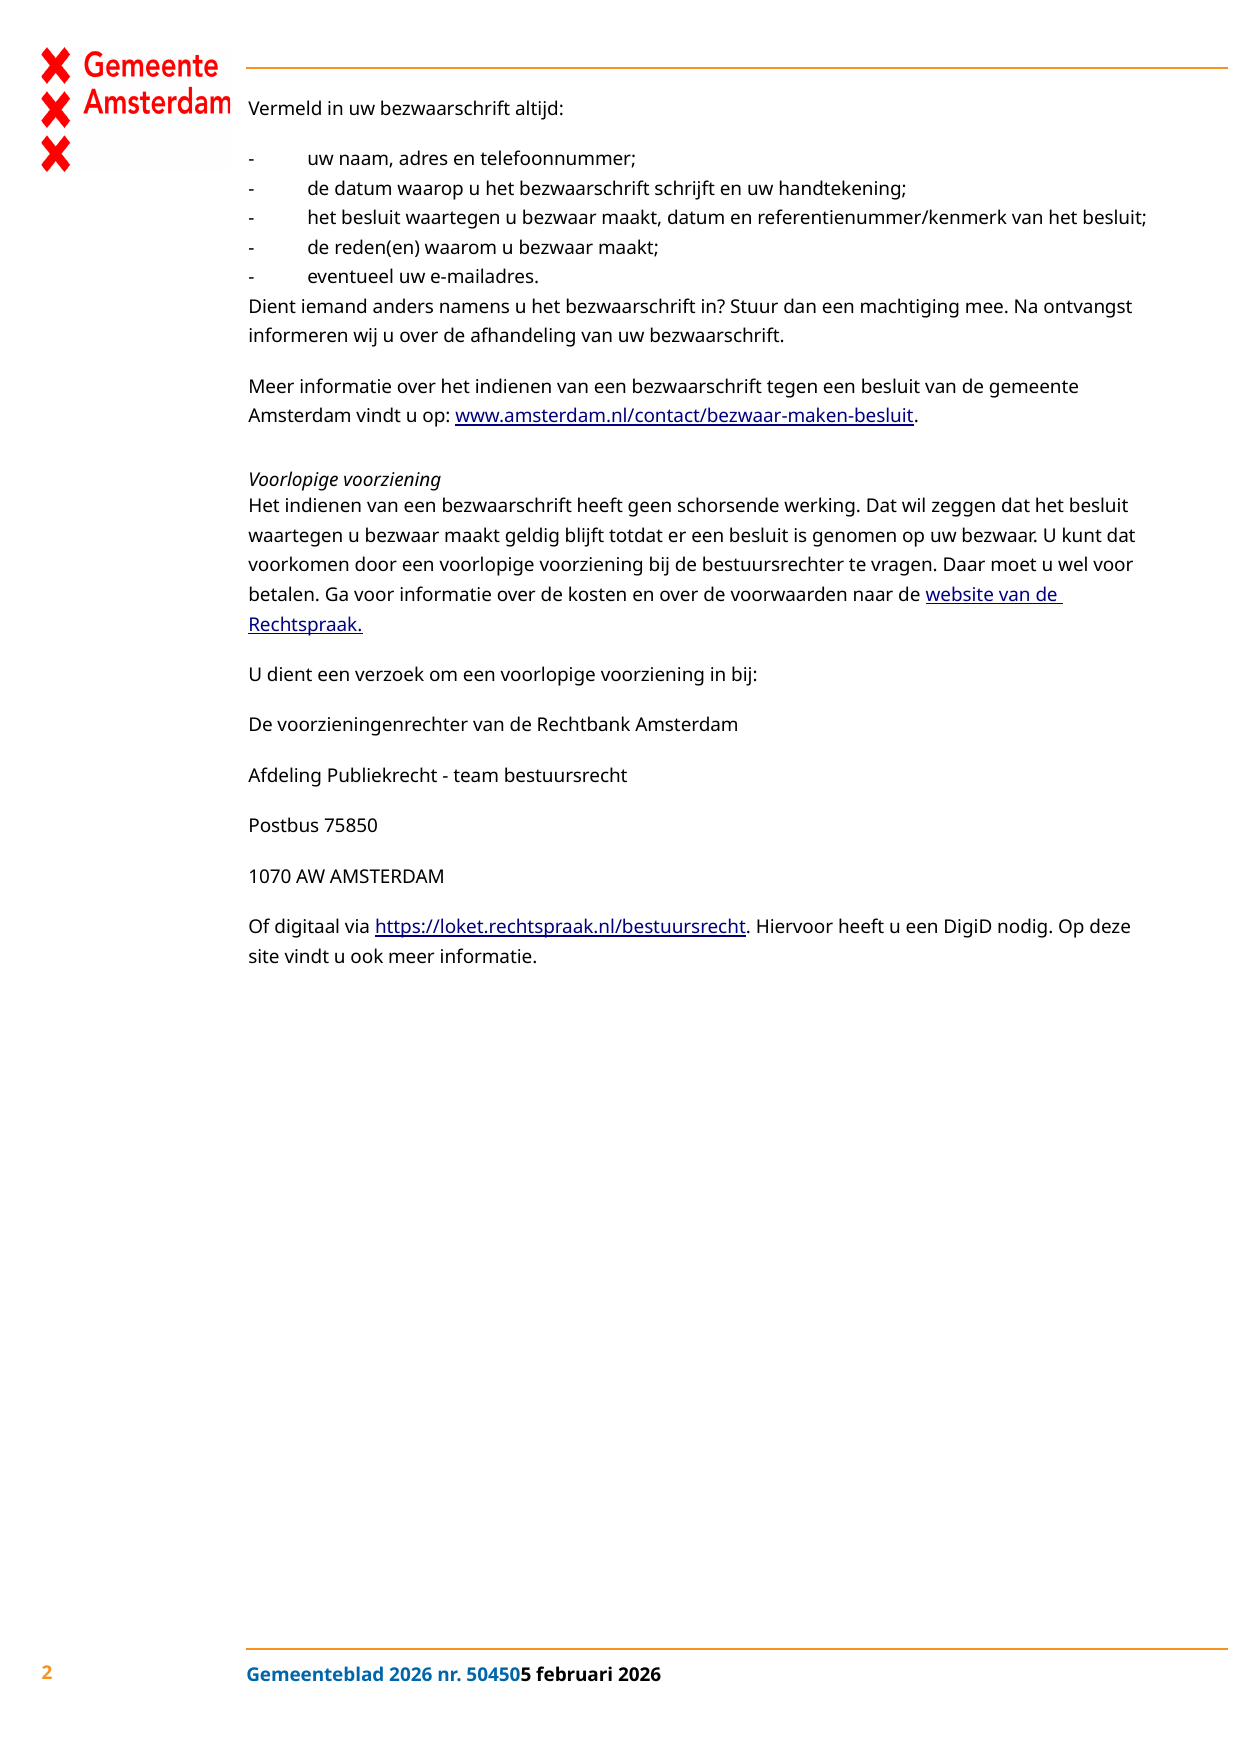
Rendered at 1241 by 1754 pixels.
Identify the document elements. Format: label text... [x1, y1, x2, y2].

text Of digitaal via https://loket.rechtspraak.nl/bestuursrecht. Hiervoor heeft u een DigiD nodig. Op deze site vindt u ook meer informatie. [248, 913, 1152, 968]
list uw naam, adres en telefoonnummer; [248, 145, 1152, 171]
text U dient een verzoek om een voorlopige voorziening in bij: [248, 661, 1152, 687]
text Het indienen van een bezwaarschrift heeft geen schorsende werking. Dat wil zeggen dat het besluit waartegen u bezwaar maakt geldig blijft totdat er een besluit is genomen op uw bezwaar. U kunt dat voorkomen door een voorlopige voorziening bij de bestuursrechter te vragen. Daar moet u wel voor betalen. Ga voor informatie over de kosten en over de voorwaarden naar de website van de Rechtspraak. [248, 492, 1152, 636]
text Vermeld in uw bezwaarschrift altijd: [248, 95, 1152, 121]
list eventueel uw e-mailadres. [248, 263, 1152, 289]
text Afdeling Publiekrecht - team bestuursrecht [248, 762, 1152, 788]
text Postbus 75850 [248, 812, 1152, 838]
list de datum waarop u het bezwaarschrift schrijft en uw handtekening; [248, 175, 1152, 201]
text Dient iemand anders namens u het bezwaarschrift in? Stuur dan een machtiging mee. Na ontvangst informeren wij u over de afhandeling van uw bezwaarschrift. [248, 293, 1152, 348]
text Voorlopige voorziening [248, 467, 1152, 492]
text De voorzieningenrechter van de Rechtbank Amsterdam [248, 712, 1152, 737]
picture [41, 47, 231, 172]
list de reden(en) waarom u bezwaar maakt; [248, 234, 1152, 260]
text Meer informatie over het indienen van een bezwaarschrift tegen een besluit van de gemeente Amsterdam vindt u op: www.amsterdam.nl/contact/bezwaar-maken-besluit. [248, 373, 1152, 428]
list het besluit waartegen u bezwaar maakt, datum en referentienummer/kenmerk van het besluit; [248, 204, 1152, 230]
text 1070 AW AMSTERDAM [248, 863, 1152, 888]
